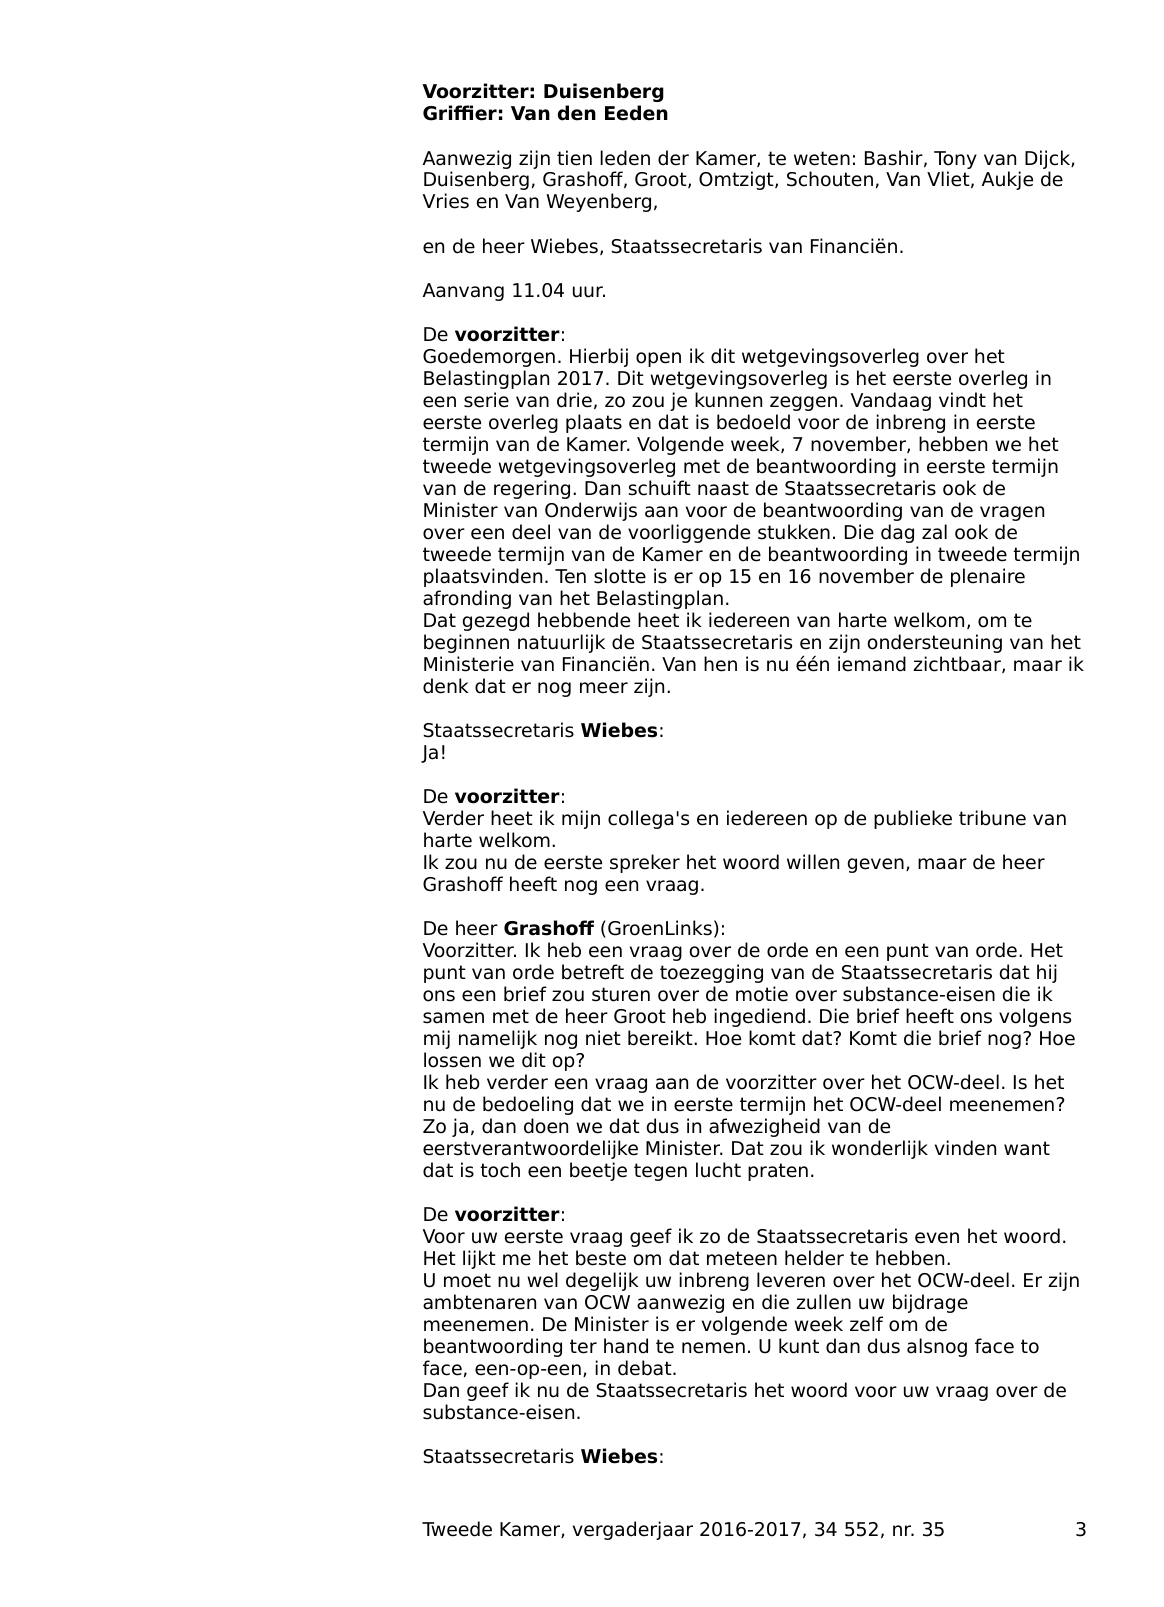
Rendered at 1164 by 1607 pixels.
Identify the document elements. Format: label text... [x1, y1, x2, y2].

text Ik heb verder een vraag aan de voorzitter over het OCW-deel. Is het nu de bedoeling dat we in eerste termijn het OCW-deel meenemen? Zo ja, dan doen we dat dus in afwezigheid van de eerstverantwoordelijke Minister. Dat zou ik wonderlijk vinden want dat is toch een beetje tegen lucht praten. [422, 1072, 1087, 1182]
text Dat gezegd hebbende heet ik iedereen van harte welkom, om te beginnen natuurlijk de Staatssecretaris en zijn ondersteuning van het Ministerie van Financiën. Van hen is nu één iemand zichtbaar, maar ik denk dat er nog meer zijn. [422, 609, 1087, 697]
text De voorzitter: [422, 786, 1087, 808]
text Dan geef ik nu de Staatssecretaris het woord voor uw vraag over de substance-eisen. [422, 1380, 1087, 1424]
text Staatssecretaris Wiebes: [422, 1446, 1087, 1468]
text Aanwezig zijn tien leden der Kamer, te weten: Bashir, Tony van Dijck, Duisenberg, Grashoff, Groot, Omtzigt, Schouten, Van Vliet, Aukje de Vries en Van Weyenberg, [422, 147, 1087, 213]
text Griffier: Van den Eeden [422, 103, 1087, 125]
text Ik zou nu de eerste spreker het woord willen geven, maar de heer Grashoff heeft nog een vraag. [422, 852, 1087, 896]
text De voorzitter: [422, 1204, 1087, 1226]
text Aanvang 11.04 uur. [422, 280, 1087, 302]
text U moet nu wel degelijk uw inbreng leveren over het OCW-deel. Er zijn ambtenaren van OCW aanwezig en die zullen uw bijdrage meenemen. De Minister is er volgende week zelf om de beantwoording ter hand te nemen. U kunt dan dus alsnog face to face, een-op-een, in debat. [422, 1270, 1087, 1380]
text en de heer Wiebes, Staatssecretaris van Financiën. [422, 236, 1087, 257]
text Voor uw eerste vraag geef ik zo de Staatssecretaris even het woord. Het lijkt me het beste om dat meteen helder te hebben. [422, 1226, 1087, 1270]
text Voorzitter. Ik heb een vraag over de orde en een punt van orde. Het punt van orde betreft de toezegging van de Staatssecretaris dat hij ons een brief zou sturen over de motie over substance-eisen die ik samen met de heer Groot heb ingediend. Die brief heeft ons volgens mij namelijk nog niet bereikt. Hoe komt dat? Komt die brief nog? Hoe lossen we dit op? [422, 940, 1087, 1072]
text Goedemorgen. Hierbij open ik dit wetgevingsoverleg over het Belastingplan 2017. Dit wetgevingsoverleg is het eerste overleg in een serie van drie, zo zou je kunnen zeggen. Vandaag vindt het eerste overleg plaats en dat is bedoeld voor de inbreng in eerste termijn van de Kamer. Volgende week, 7 november, hebben we het tweede wetgevingsoverleg met de beantwoording in eerste termijn van de regering. Dan schuift naast de Staatssecretaris ook de Minister van Onderwijs aan voor de beantwoording van de vragen over een deel van de voorliggende stukken. Die dag zal ook de tweede termijn van de Kamer en de beantwoording in tweede termijn plaatsvinden. Ten slotte is er op 15 en 16 november de plenaire afronding van het Belastingplan. [422, 346, 1087, 609]
text De voorzitter: [422, 324, 1087, 346]
text Ja! [422, 742, 1087, 764]
text Voorzitter: Duisenberg [422, 81, 1087, 103]
text De heer Grashoff (GroenLinks): [422, 918, 1087, 940]
text Staatssecretaris Wiebes: [422, 720, 1087, 742]
text Verder heet ik mijn collega's en iedereen op de publieke tribune van harte welkom. [422, 808, 1087, 852]
